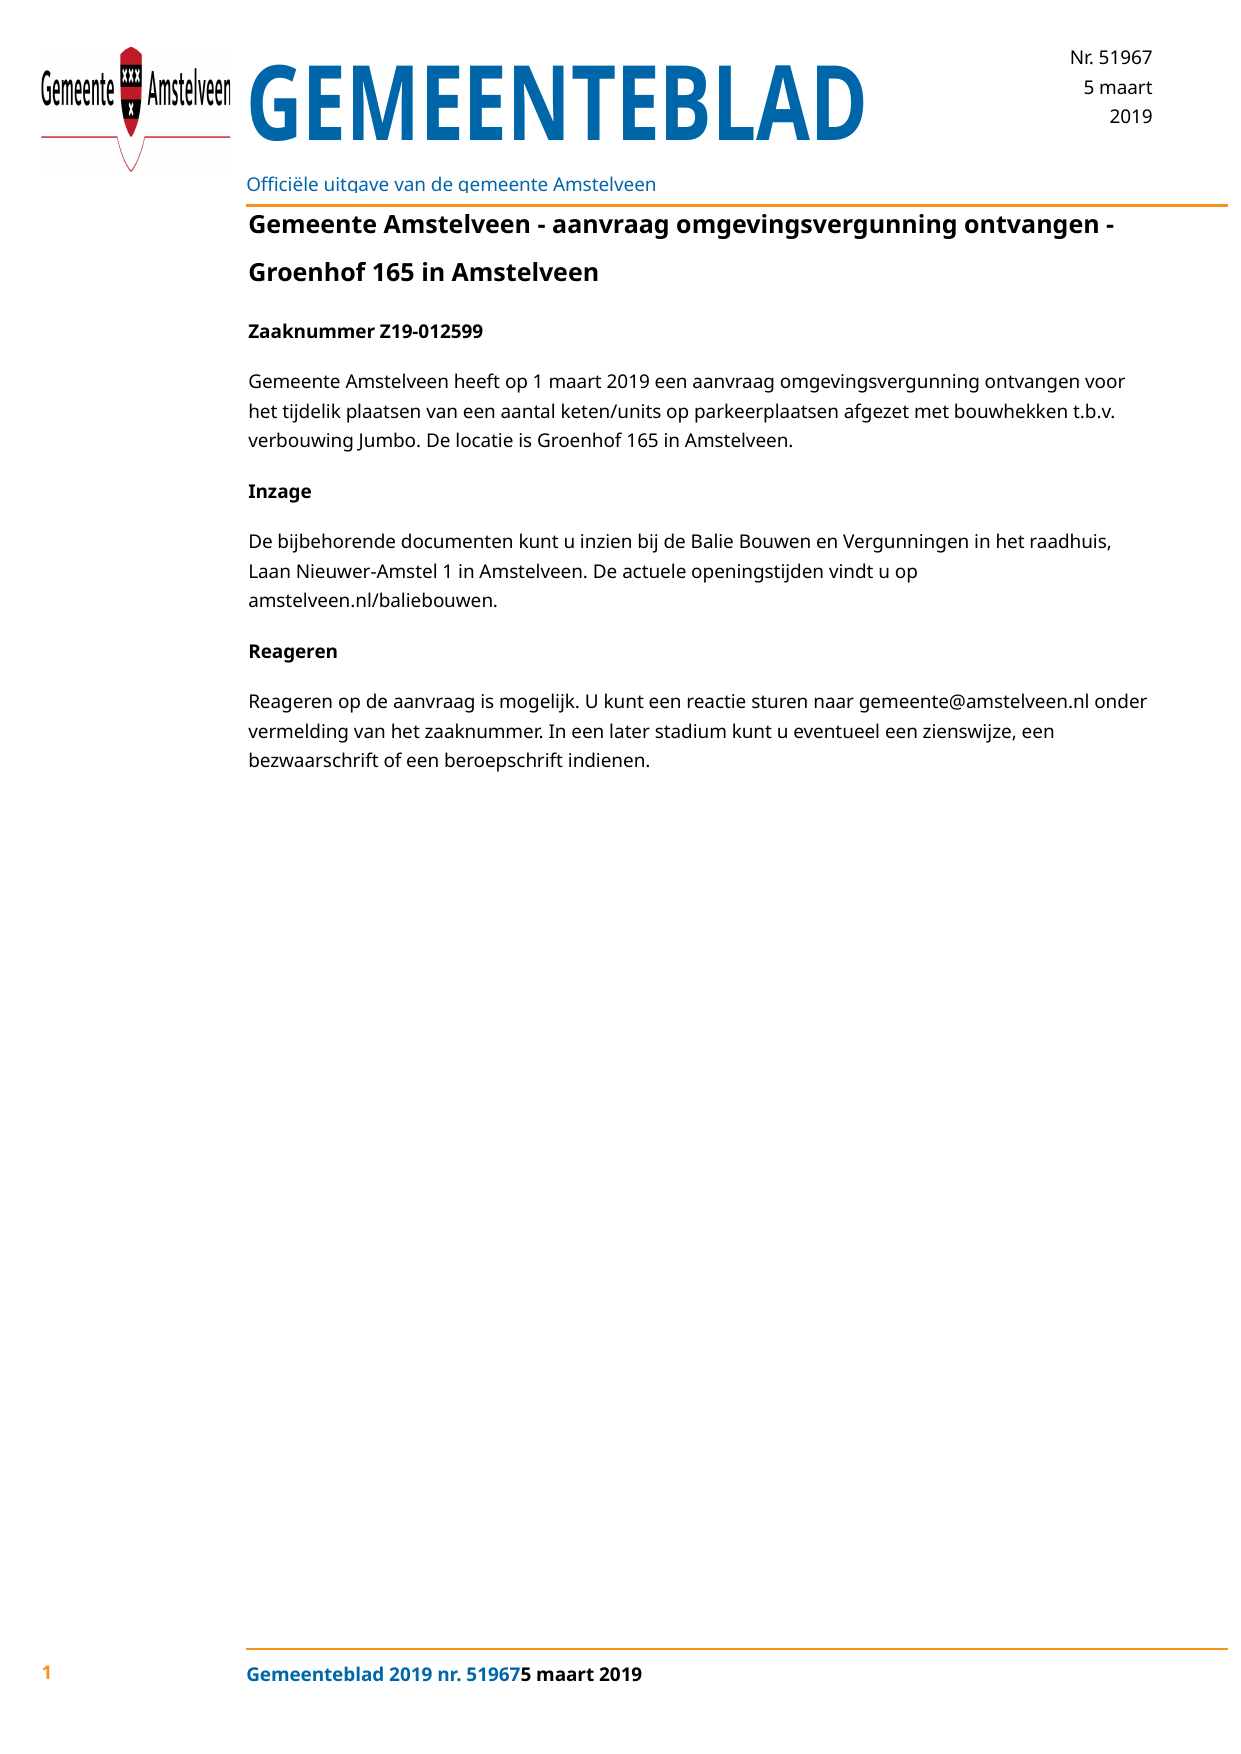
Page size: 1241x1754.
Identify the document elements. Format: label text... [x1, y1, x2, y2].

text Reageren [248, 638, 1152, 664]
text Gemeente Amstelveen heeft op 1 maart 2019 een aanvraag omgevingsvergunning ontvangen voor het tijdelik plaatsen van een aantal keten/units op parkeerplaatsen afgezet met bouwhekken t.b.v. verbouwing Jumbo. De locatie is Groenhof 165 in Amstelveen. [248, 368, 1152, 453]
picture [41, 47, 231, 172]
text Zaaknummer Z19-012599 [248, 318, 1152, 344]
text Gemeente Amstelveen - aanvraag omgevingsvergunning ontvangen - Groenhof 165 in Amstelveen [248, 207, 1152, 288]
text Reageren op de aanvraag is mogelijk. U kunt een reactie sturen naar gemeente@amstelveen.nl onder vermelding van het zaaknummer. In een later stadium kunt u eventueel een zienswijze, een bezwaarschrift of een beroepschrift indienen. [248, 688, 1152, 773]
text De bijbehorende documenten kunt u inzien bij de Balie Bouwen en Vergunningen in het raadhuis, Laan Nieuwer-Amstel 1 in Amstelveen. De actuele openingstijden vindt u op amstelveen.nl/baliebouwen. [248, 528, 1152, 613]
text Inzage [248, 478, 1152, 504]
